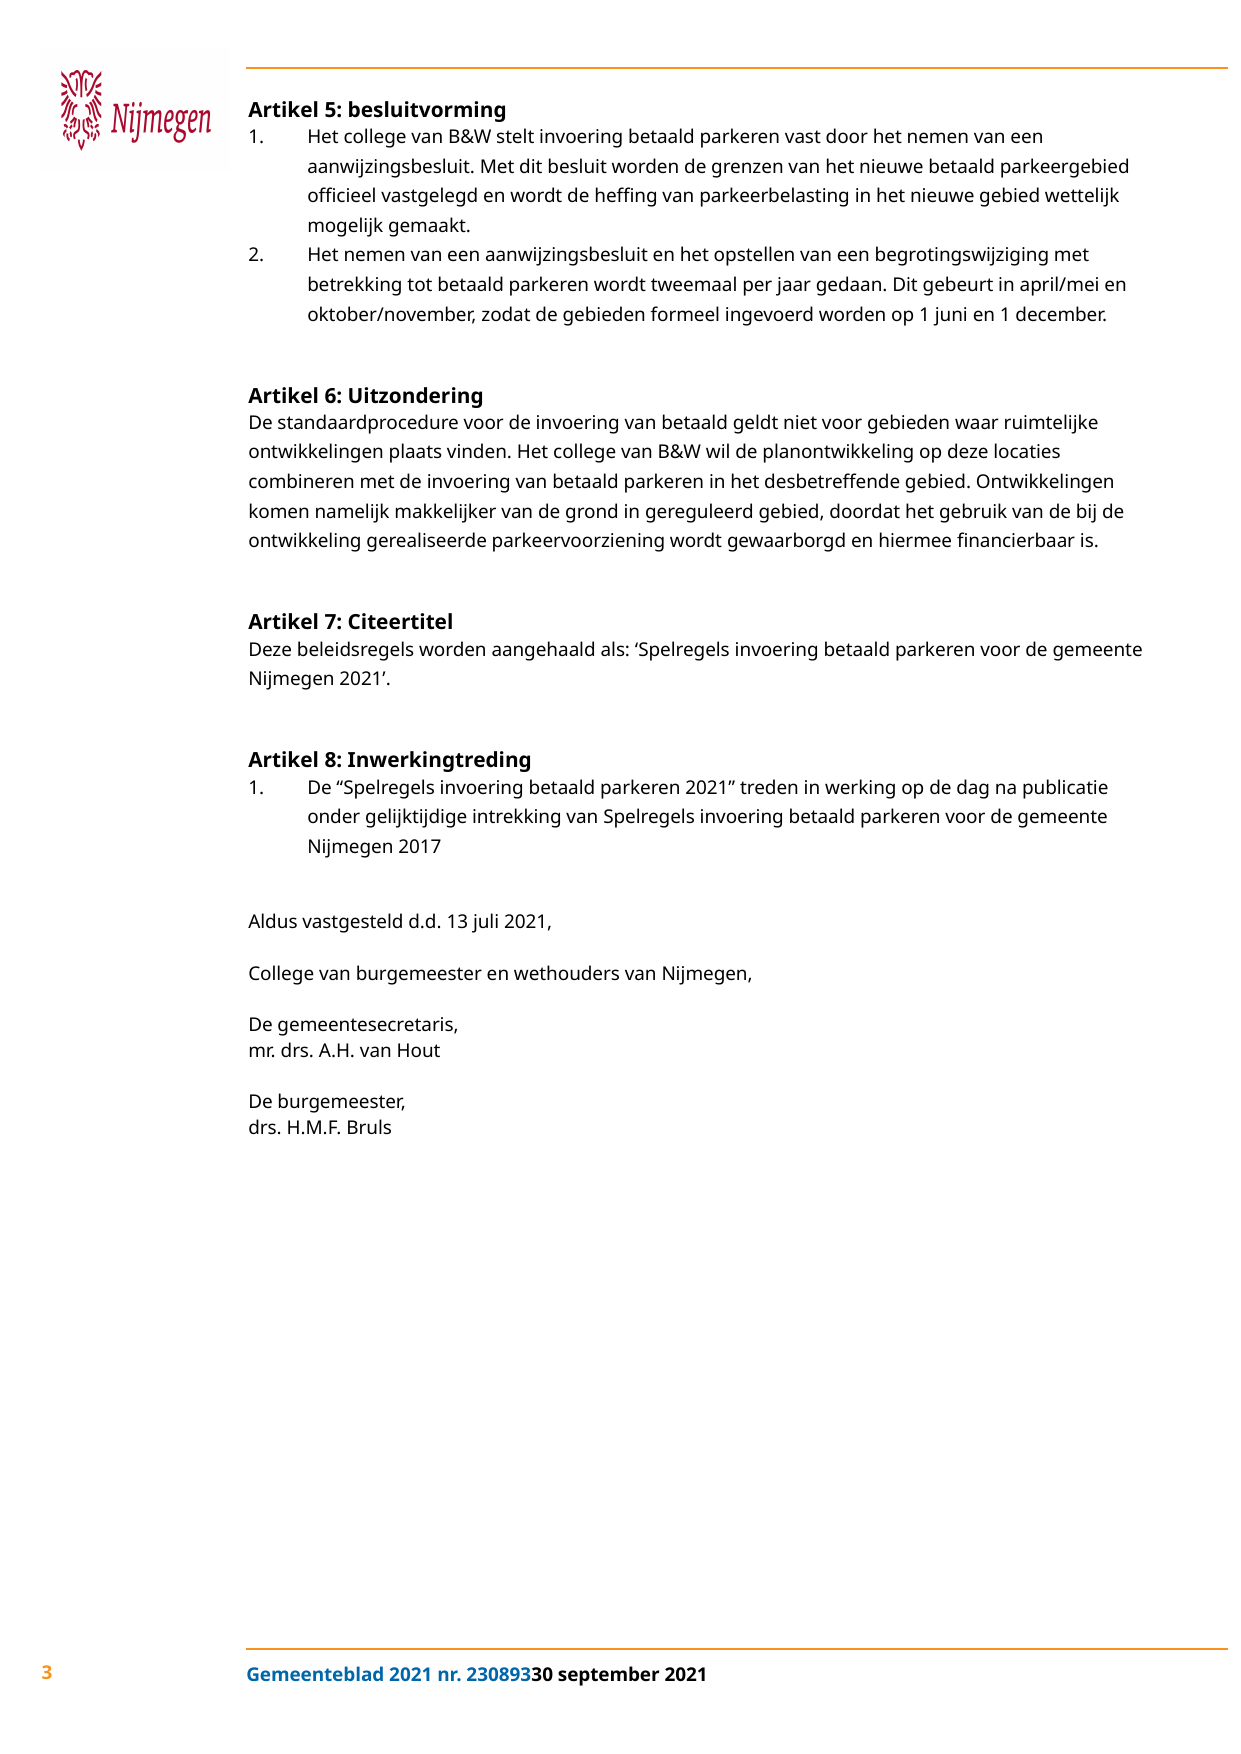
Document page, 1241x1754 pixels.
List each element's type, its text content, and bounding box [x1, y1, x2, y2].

text mr. drs. A.H. van Hout [248, 1037, 1152, 1063]
list Het nemen van een aanwijzingsbesluit en het opstellen van een begrotingswijziging met betrekking tot betaald parkeren wordt tweemaal per jaar gedaan. Dit gebeurt in april/mei en oktober/november, zodat de gebieden formeel ingevoerd worden op 1 juni en 1 december. [248, 242, 1152, 326]
list De “Spelregels invoering betaald parkeren 2021” treden in werking op de dag na publicatie onder gelijktijdige intrekking van Spelregels invoering betaald parkeren voor de gemeente Nijmegen 2017 [248, 774, 1152, 859]
picture [41, 47, 231, 172]
text Artikel 7: Citeertitel [248, 607, 1152, 636]
text College van burgemeester en wethouders van Nijmegen, [248, 960, 1152, 986]
text De gemeentesecretaris, [248, 1011, 1152, 1037]
text Artikel 6: Uitzondering [248, 381, 1152, 409]
text drs. H.M.F. Bruls [248, 1114, 1152, 1140]
text De burgemeester, [248, 1088, 1152, 1114]
text Aldus vastgesteld d.d. 13 juli 2021, [248, 908, 1152, 934]
text Artikel 8: Inwerkingtreding [248, 746, 1152, 774]
text Artikel 5: besluitvorming [248, 95, 1152, 123]
list Het college van B&W stelt invoering betaald parkeren vast door het nemen van een aanwijzingsbesluit. Met dit besluit worden de grenzen van het nieuwe betaald parkeergebied officieel vastgelegd en wordt de heffing van parkeerbelasting in het nieuwe gebied wettelijk mogelijk gemaakt. [248, 123, 1152, 238]
text Deze beleidsregels worden aangehaald als: ‘Spelregels invoering betaald parkeren voor de gemeente Nijmegen 2021’. [248, 636, 1152, 691]
text De standaardprocedure voor de invoering van betaald geldt niet voor gebieden waar ruimtelijke ontwikkelingen plaats vinden. Het college van B&W wil de planontwikkeling op deze locaties combineren met de invoering van betaald parkeren in het desbetreffende gebied. Ontwikkelingen komen namelijk makkelijker van de grond in gereguleerd gebied, doordat het gebruik van de bij de ontwikkeling gerealiseerde parkeervoorziening wordt gewaarborgd en hiermee financierbaar is. [248, 409, 1152, 553]
